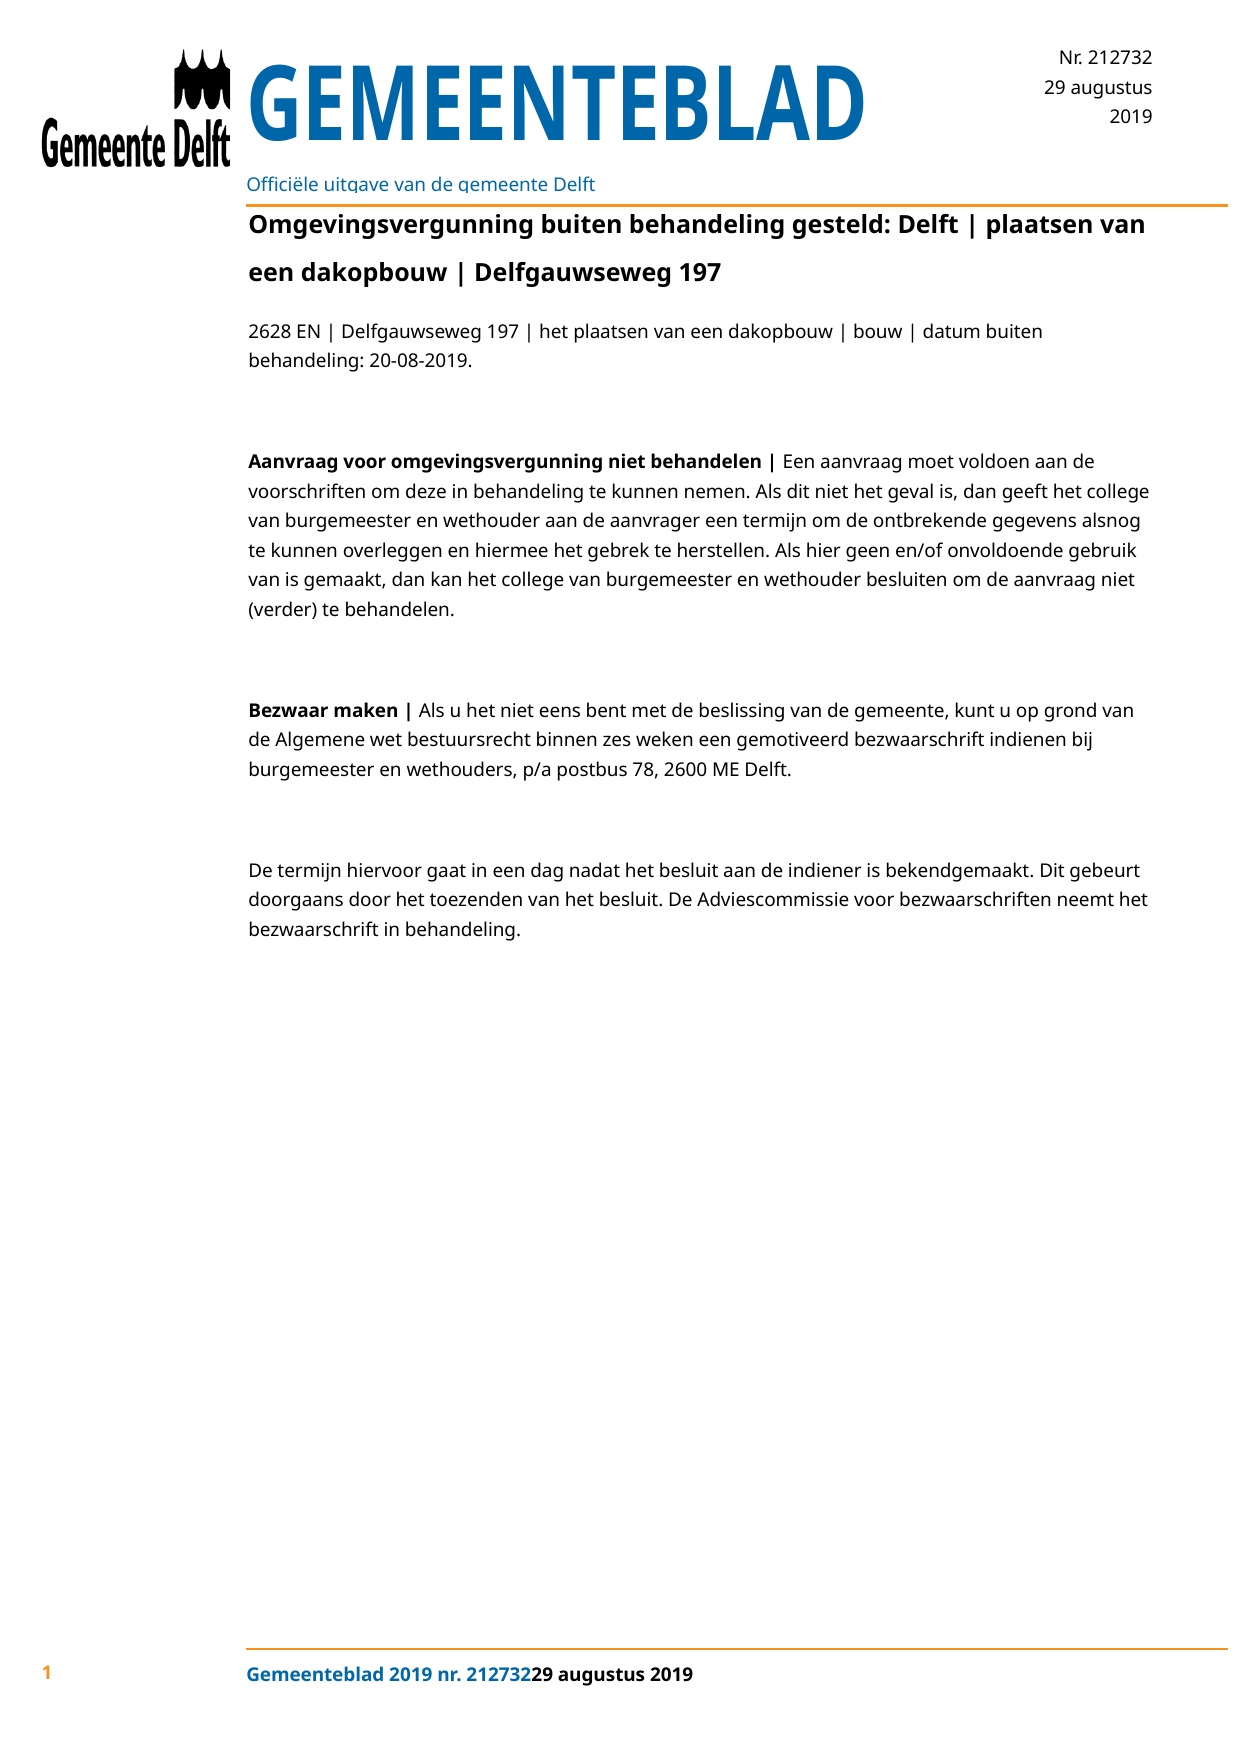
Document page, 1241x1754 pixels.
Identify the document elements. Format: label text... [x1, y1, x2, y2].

text Bezwaar maken | Als u het niet eens bent met de beslissing van de gemeente, kunt u op grond van de Algemene wet bestuursrecht binnen zes weken een gemotiveerd bezwaarschrift indienen bij burgemeester en wethouders, p/a postbus 78, 2600 ME Delft. [248, 697, 1152, 782]
text Omgevingsvergunning buiten behandeling gesteld: Delft | plaatsen van een dakopbouw | Delfgauwseweg 197 [248, 207, 1152, 288]
text 2628 EN | Delfgauwseweg 197 | het plaatsen van een dakopbouw | bouw | datum buiten behandeling: 20-08-2019. [248, 318, 1152, 373]
text Aanvraag voor omgevingsvergunning niet behandelen | Een aanvraag moet voldoen aan de voorschriften om deze in behandeling te kunnen nemen. Als dit niet het geval is, dan geeft het college van burgemeester en wethouder aan de aanvrager een termijn om de ontbrekende gegevens alsnog te kunnen overleggen en hiermee het gebrek te herstellen. Als hier geen en/of onvoldoende gebruik van is gemaakt, dan kan het college van burgemeester en wethouder besluiten om de aanvraag niet (verder) te behandelen. [248, 448, 1152, 622]
picture [41, 47, 231, 172]
text De termijn hiervoor gaat in een dag nadat het besluit aan de indiener is bekendgemaakt. Dit gebeurt doorgaans door het toezenden van het besluit. De Adviescommissie voor bezwaarschriften neemt het bezwaarschrift in behandeling. [248, 857, 1152, 942]
